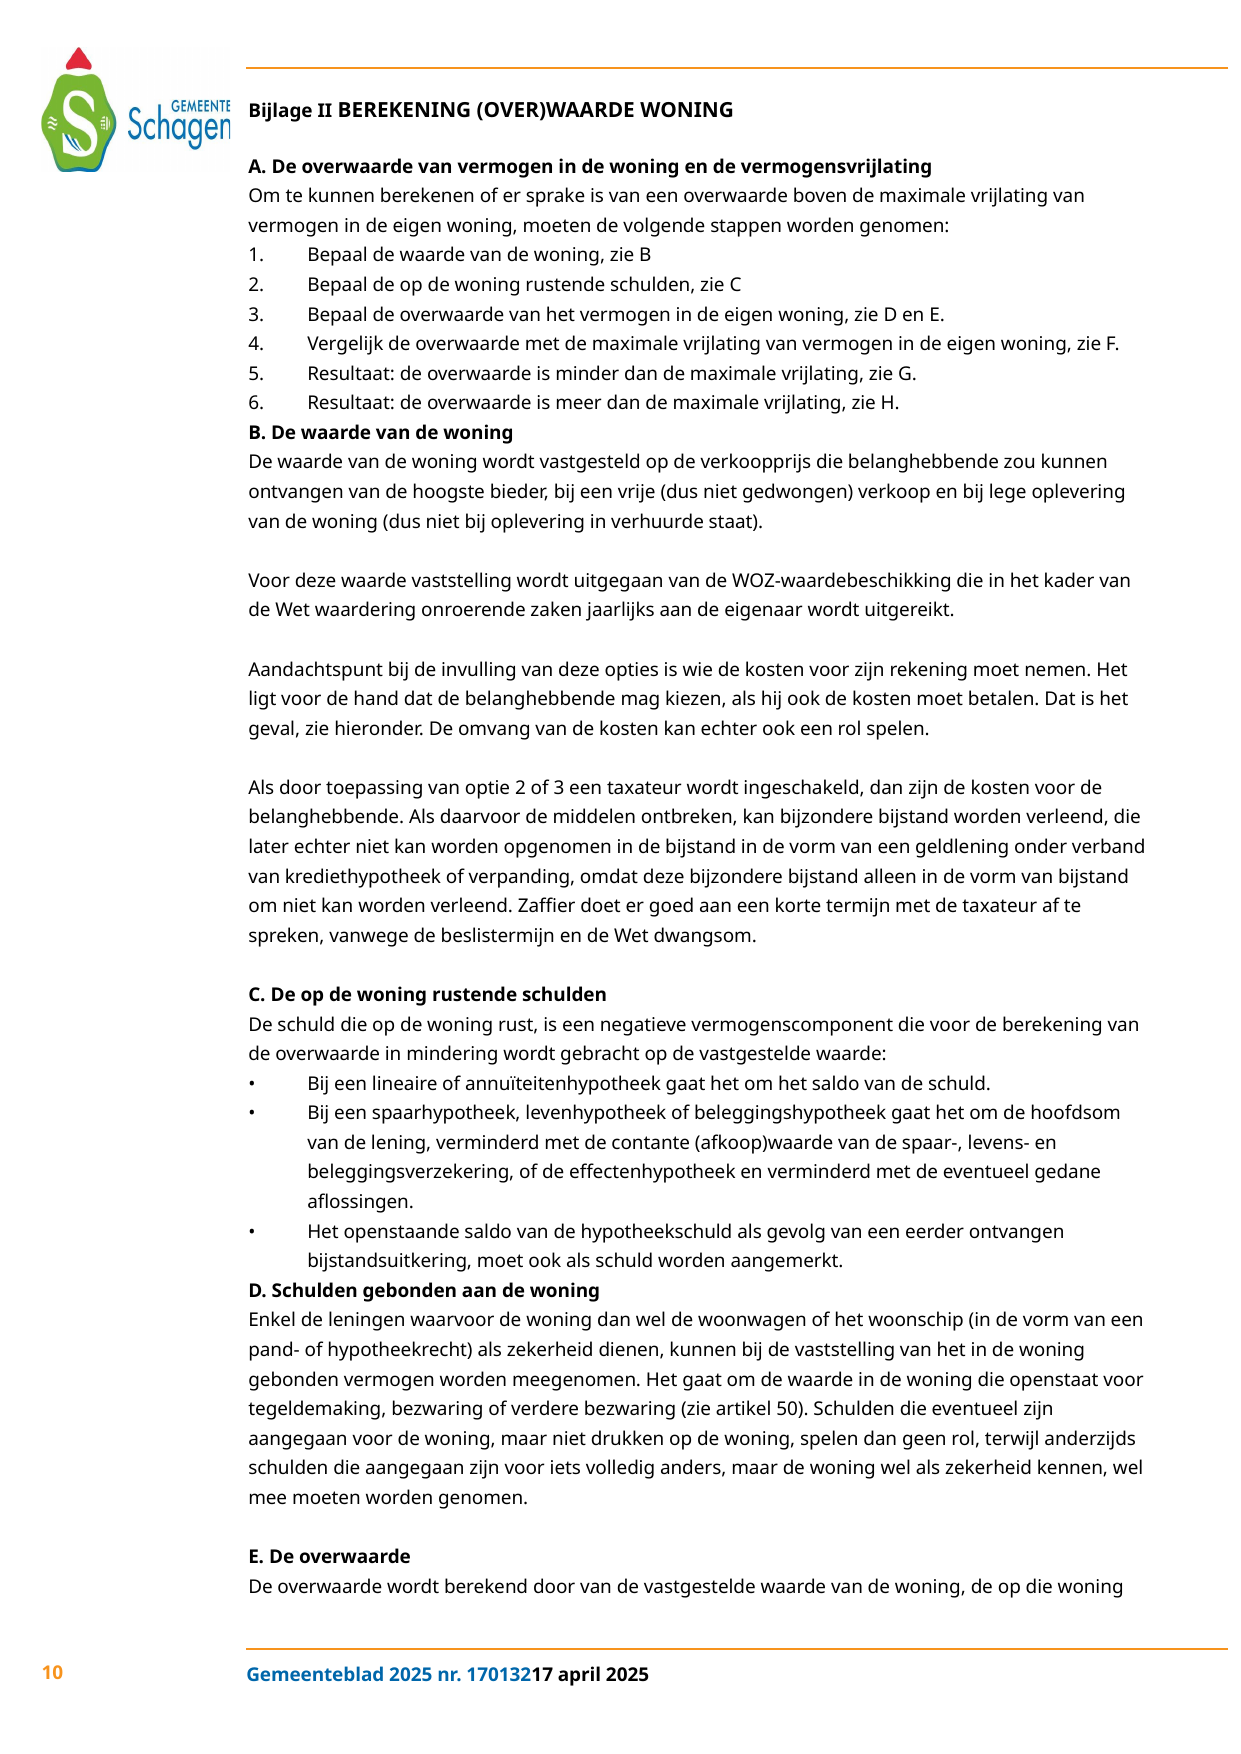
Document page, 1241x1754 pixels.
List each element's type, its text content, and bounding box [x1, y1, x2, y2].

list Resultaat: de overwaarde is meer dan de maximale vrijlating, zie H. [248, 389, 1152, 415]
text Bijlage II BEREKENING (OVER)WAARDE WONING [248, 95, 1152, 123]
picture [41, 47, 231, 172]
list Het openstaande saldo van de hypotheekschuld als gevolg van een eerder ontvangen bijstandsuitkering, moet ook als schuld worden aangemerkt. [248, 1218, 1152, 1273]
text De schuld die op de woning rust, is een negatieve vermogenscomponent die voor de berekening van de overwaarde in mindering wordt gebracht op de vastgestelde waarde: [248, 1011, 1152, 1066]
text De waarde van de woning wordt vastgesteld op de verkoopprijs die belanghebbende zou kunnen ontvangen van de hoogste bieder, bij een vrije (dus niet gedwongen) verkoop en bij lege oplevering van de woning (dus niet bij oplevering in verhuurde staat). [248, 449, 1152, 534]
text Om te kunnen berekenen of er sprake is van een overwaarde boven de maximale vrijlating van vermogen in de eigen woning, moeten de volgende stappen worden genomen: [248, 182, 1152, 238]
list Bepaal de op de woning rustende schulden, zie C [248, 271, 1152, 297]
text B. De waarde van de woning [248, 419, 1152, 445]
text Aandachtspunt bij de invulling van deze opties is wie de kosten voor zijn rekening moet nemen. Het ligt voor de hand dat de belanghebbende mag kiezen, als hij ook de kosten moet betalen. Dat is het geval, zie hieronder. De omvang van de kosten kan echter ook een rol spelen. [248, 656, 1152, 741]
text E. De overwaarde [248, 1543, 1152, 1569]
text C. De op de woning rustende schulden [248, 981, 1152, 1007]
list Bij een spaarhypotheek, levenhypotheek of beleggingshypotheek gaat het om de hoofdsom van de lening, verminderd met de contante (afkoop)waarde van de spaar-, levens- en beleggingsverzekering, of de effectenhypotheek en verminderd met de eventueel gedane aflossingen. [248, 1099, 1152, 1214]
list Vergelijk de overwaarde met de maximale vrijlating van vermogen in de eigen woning, zie F. [248, 330, 1152, 356]
text Als door toepassing van optie 2 of 3 een taxateur wordt ingeschakeld, dan zijn de kosten voor de belanghebbende. Als daarvoor de middelen ontbreken, kan bijzondere bijstand worden verleend, die later echter niet kan worden opgenomen in de bijstand in de vorm van een geldlening onder verband van krediethypotheek of verpanding, omdat deze bijzondere bijstand alleen in de vorm van bijstand om niet kan worden verleend. Zaffier doet er goed aan een korte termijn met de taxateur af te spreken, vanwege de beslistermijn en de Wet dwangsom. [248, 774, 1152, 948]
list Bij een lineaire of annuïteitenhypotheek gaat het om het saldo van de schuld. [248, 1070, 1152, 1096]
text Enkel de leningen waarvoor de woning dan wel de woonwagen of het woonschip (in de vorm van een pand- of hypotheekrecht) als zekerheid dienen, kunnen bij de vaststelling van het in de woning gebonden vermogen worden meegenomen. Het gaat om de waarde in de woning die openstaat voor tegeldemaking, bezwaring of verdere bezwaring (zie artikel 50). Schulden die eventueel zijn aangegaan voor de woning, maar niet drukken op de woning, spelen dan geen rol, terwijl anderzijds schulden die aangegaan zijn voor iets volledig anders, maar de woning wel als zekerheid kennen, wel mee moeten worden genomen. [248, 1307, 1152, 1510]
text Voor deze waarde vaststelling wordt uitgegaan van de WOZ-waardebeschikking die in het kader van de Wet waardering onroerende zaken jaarlijks aan de eigenaar wordt uitgereikt. [248, 567, 1152, 622]
text D. Schulden gebonden aan de woning [248, 1277, 1152, 1303]
text De overwaarde wordt berekend door van de vastgestelde waarde van de woning, de op die woning [248, 1573, 1152, 1599]
list Bepaal de waarde van de woning, zie B [248, 242, 1152, 267]
list Resultaat: de overwaarde is minder dan de maximale vrijlating, zie G. [248, 360, 1152, 386]
text A. De overwaarde van vermogen in de woning en de vermogensvrijlating [248, 153, 1152, 179]
list Bepaal de overwaarde van het vermogen in de eigen woning, zie D en E. [248, 301, 1152, 327]
